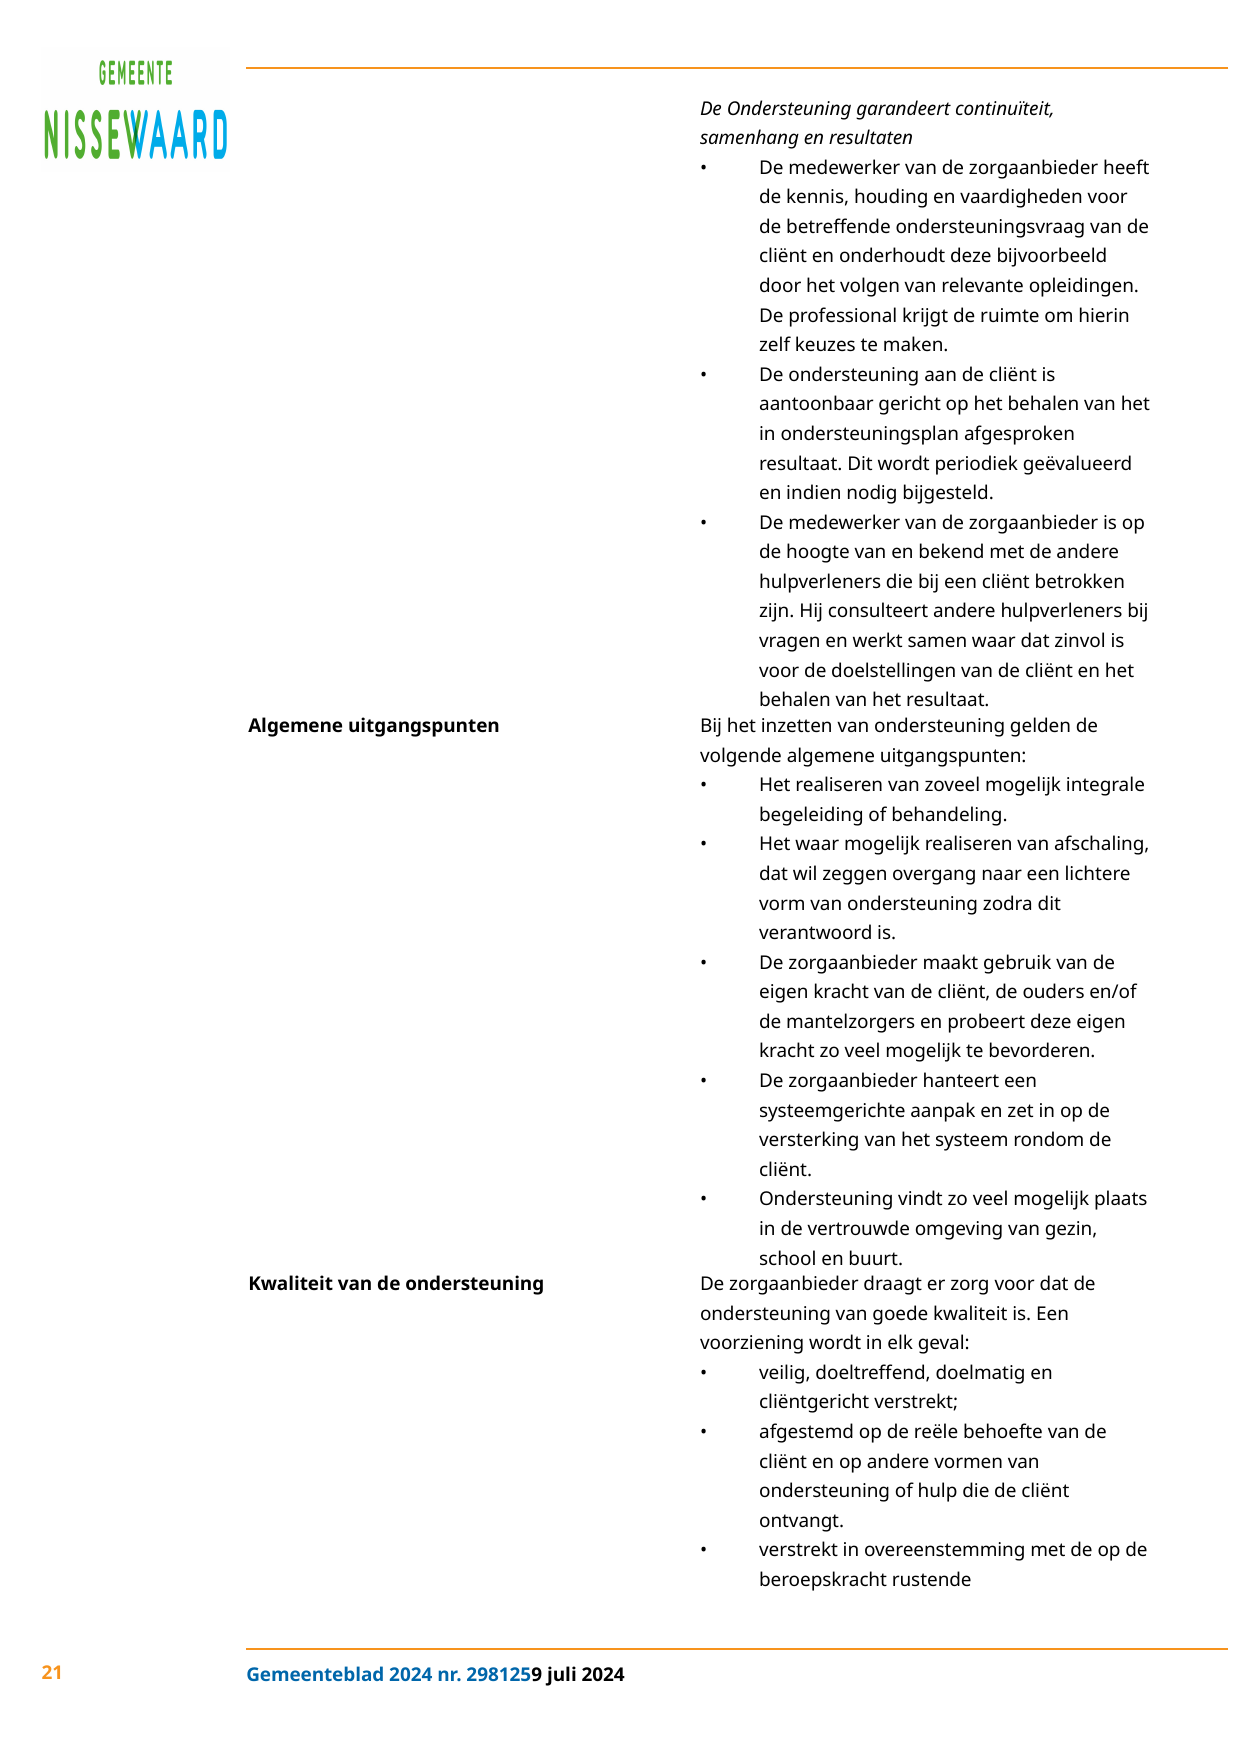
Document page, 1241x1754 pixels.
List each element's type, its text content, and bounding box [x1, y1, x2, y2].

table_cell [248, 95, 700, 712]
table_cell De zorgaanbieder draagt er zorg voor dat de ondersteuning van goede kwaliteit is. Een voorziening wordt in elk geval: veilig, doeltreffend, doelmatig en cliëntgericht verstrekt; afgestemd op de reële behoefte van de cliënt en op andere vormen van ondersteuning of hulp die de cliënt ontvangt. verstrekt in overeenstemming met de op de beroepskracht rustende [700, 1270, 1152, 1592]
table_cell Kwaliteit van de ondersteuning [248, 1270, 700, 1592]
picture [41, 47, 231, 172]
table_cell De Ondersteuning garandeert continuïteit, samenhang en resultaten De medewerker van de zorgaanbieder heeft de kennis, houding en vaardigheden voor de betreffende ondersteuningsvraag van de cliënt en onderhoudt deze bijvoorbeeld door het volgen van relevante opleidingen. De professional krijgt de ruimte om hierin zelf keuzes te maken. De ondersteuning aan de cliënt is aantoonbaar gericht op het behalen van het in ondersteuningsplan afgesproken resultaat. Dit wordt periodiek geëvalueerd en indien nodig bijgesteld. De medewerker van de zorgaanbieder is op de hoogte van en bekend met de andere hulpverleners die bij een cliënt betrokken zijn. Hij consulteert andere hulpverleners bij vragen en werkt samen waar dat zinvol is voor de doelstellingen van de cliënt en het behalen van het resultaat. [700, 95, 1152, 712]
table_cell Algemene uitgangspunten [248, 712, 700, 1270]
table_cell Bij het inzetten van ondersteuning gelden de volgende algemene uitgangspunten: Het realiseren van zoveel mogelijk integrale begeleiding of behandeling. Het waar mogelijk realiseren van afschaling, dat wil zeggen overgang naar een lichtere vorm van ondersteuning zodra dit verantwoord is. De zorgaanbieder maakt gebruik van de eigen kracht van de cliënt, de ouders en/of de mantelzorgers en probeert deze eigen kracht zo veel mogelijk te bevorderen. De zorgaanbieder hanteert een systeemgerichte aanpak en zet in op de versterking van het systeem rondom de cliënt. Ondersteuning vindt zo veel mogelijk plaats in de vertrouwde omgeving van gezin, school en buurt. [700, 712, 1152, 1270]
